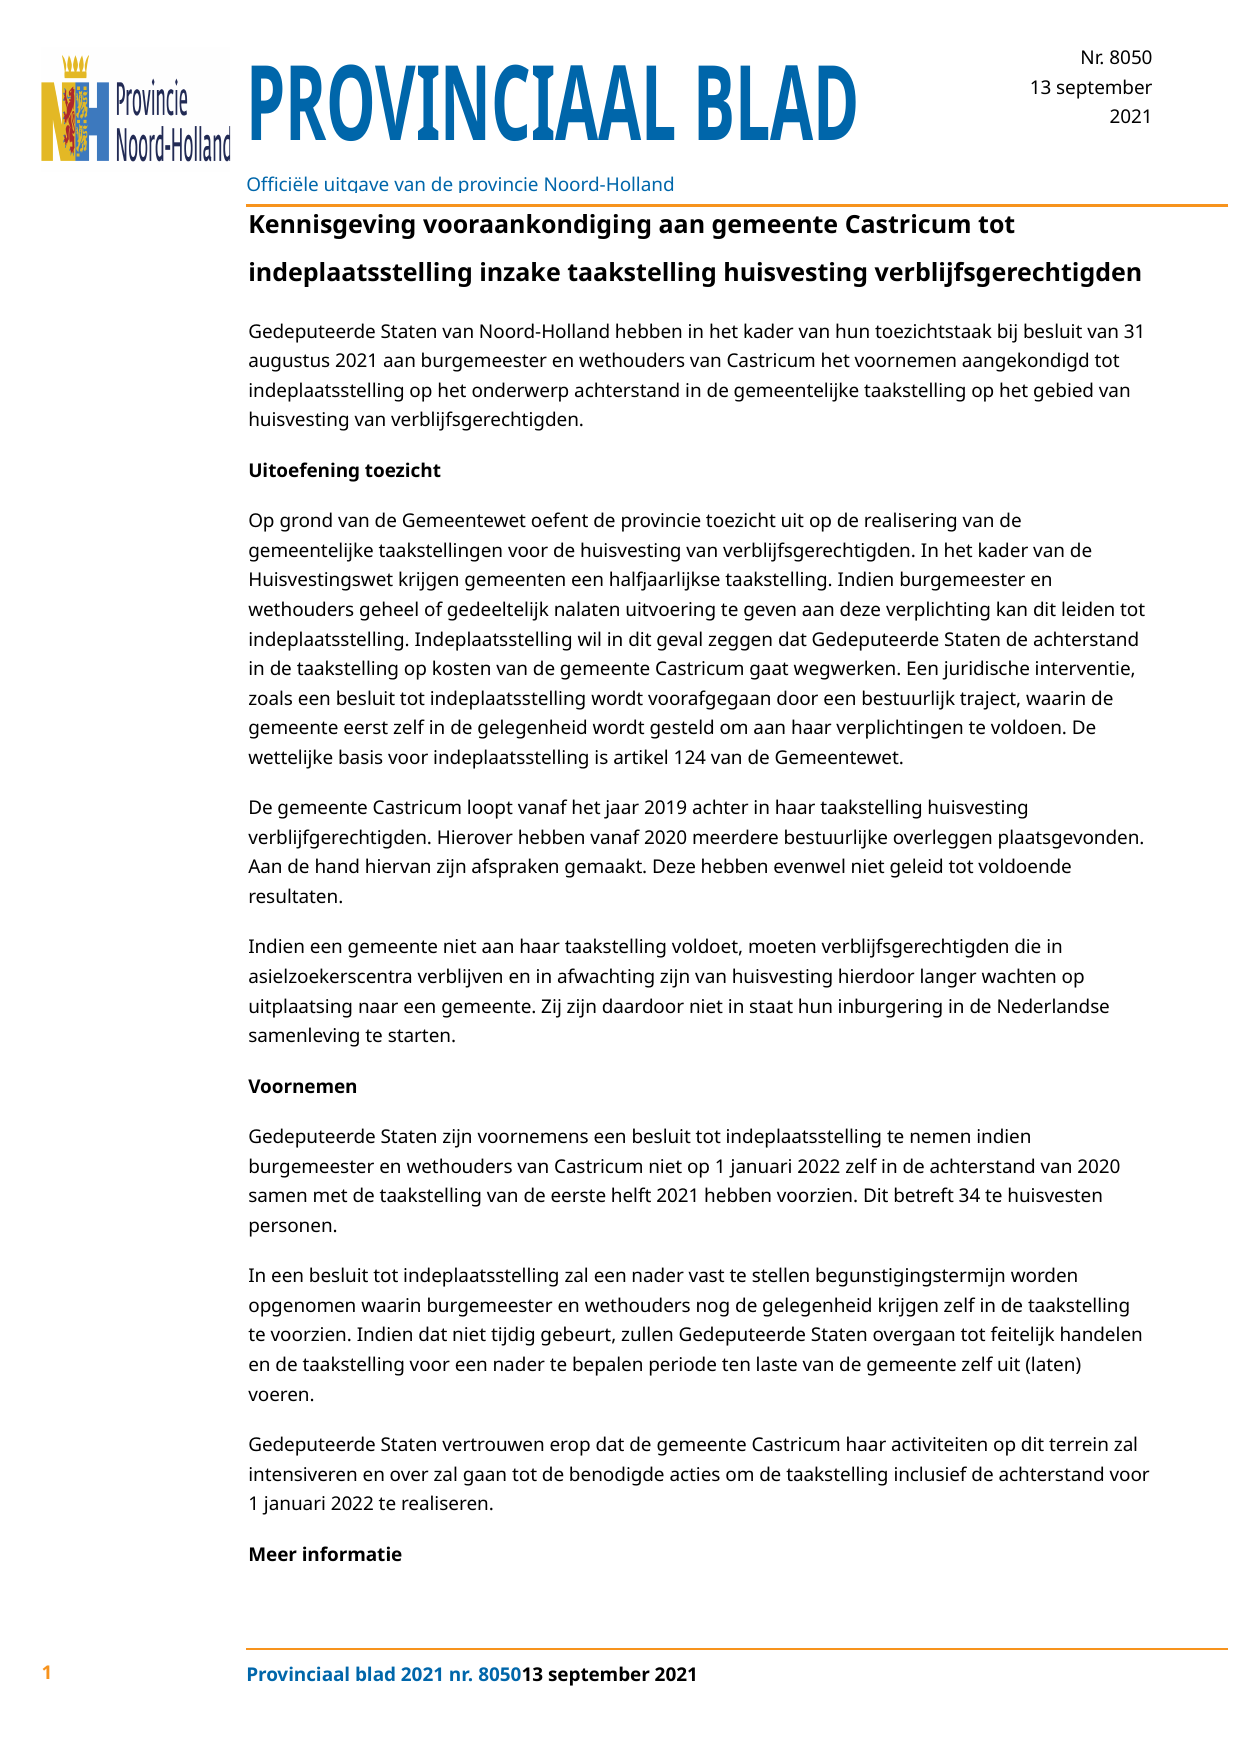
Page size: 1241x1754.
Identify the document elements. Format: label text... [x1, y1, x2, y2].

picture [41, 47, 231, 172]
text Op grond van de Gemeentewet oefent de provincie toezicht uit op de realisering van de gemeentelijke taakstellingen voor de huisvesting van verblijfsgerechtigden. In het kader van de Huisvestingswet krijgen gemeenten een halfjaarlijkse taakstelling. Indien burgemeester en wethouders geheel of gedeeltelijk nalaten uitvoering te geven aan deze verplichting kan dit leiden tot indeplaatsstelling. Indeplaatsstelling wil in dit geval zeggen dat Gedeputeerde Staten de achterstand in de taakstelling op kosten van de gemeente Castricum gaat wegwerken. Een juridische interventie, zoals een besluit tot indeplaatsstelling wordt voorafgegaan door een bestuurlijk traject, waarin de gemeente eerst zelf in de gelegenheid wordt gesteld om aan haar verplichtingen te voldoen. De wettelijke basis voor indeplaatsstelling is artikel 124 van de Gemeentewet. [248, 507, 1152, 770]
text Voornemen [248, 1073, 1152, 1099]
text Gedeputeerde Staten vertrouwen erop dat de gemeente Castricum haar activiteiten op dit terrein zal intensiveren en over zal gaan tot de benodigde acties om de taakstelling inclusief de achterstand voor 1 januari 2022 te realiseren. [248, 1431, 1152, 1516]
text Indien een gemeente niet aan haar taakstelling voldoet, moeten verblijfsgerechtigden die in asielzoekerscentra verblijven en in afwachting zijn van huisvesting hierdoor langer wachten op uitplaatsing naar een gemeente. Zij zijn daardoor niet in staat hun inburgering in de Nederlandse samenleving te starten. [248, 934, 1152, 1048]
text Uitoefening toezicht [248, 457, 1152, 483]
text Gedeputeerde Staten zijn voornemens een besluit tot indeplaatsstelling te nemen indien burgemeester en wethouders van Castricum niet op 1 januari 2022 zelf in de achterstand van 2020 samen met de taakstelling van de eerste helft 2021 hebben voorzien. Dit betreft 34 te huisvesten personen. [248, 1123, 1152, 1238]
text Gedeputeerde Staten van Noord-Holland hebben in het kader van hun toezichtstaak bij besluit van 31 augustus 2021 aan burgemeester en wethouders van Castricum het voornemen aangekondigd tot indeplaatsstelling op het onderwerp achterstand in de gemeentelijke taakstelling op het gebied van huisvesting van verblijfsgerechtigden. [248, 318, 1152, 432]
text In een besluit tot indeplaatsstelling zal een nader vast te stellen begunstigingstermijn worden opgenomen waarin burgemeester en wethouders nog de gelegenheid krijgen zelf in de taakstelling te voorzien. Indien dat niet tijdig gebeurt, zullen Gedeputeerde Staten overgaan tot feitelijk handelen en de taakstelling voor een nader te bepalen periode ten laste van de gemeente zelf uit (laten) voeren. [248, 1262, 1152, 1407]
text Meer informatie [248, 1541, 1152, 1567]
text Kennisgeving vooraankondiging aan gemeente Castricum tot indeplaatsstelling inzake taakstelling huisvesting verblijfsgerechtigden [248, 207, 1152, 288]
text De gemeente Castricum loopt vanaf het jaar 2019 achter in haar taakstelling huisvesting verblijfgerechtigden. Hierover hebben vanaf 2020 meerdere bestuurlijke overleggen plaatsgevonden. Aan de hand hiervan zijn afspraken gemaakt. Deze hebben evenwel niet geleid tot voldoende resultaten. [248, 794, 1152, 909]
